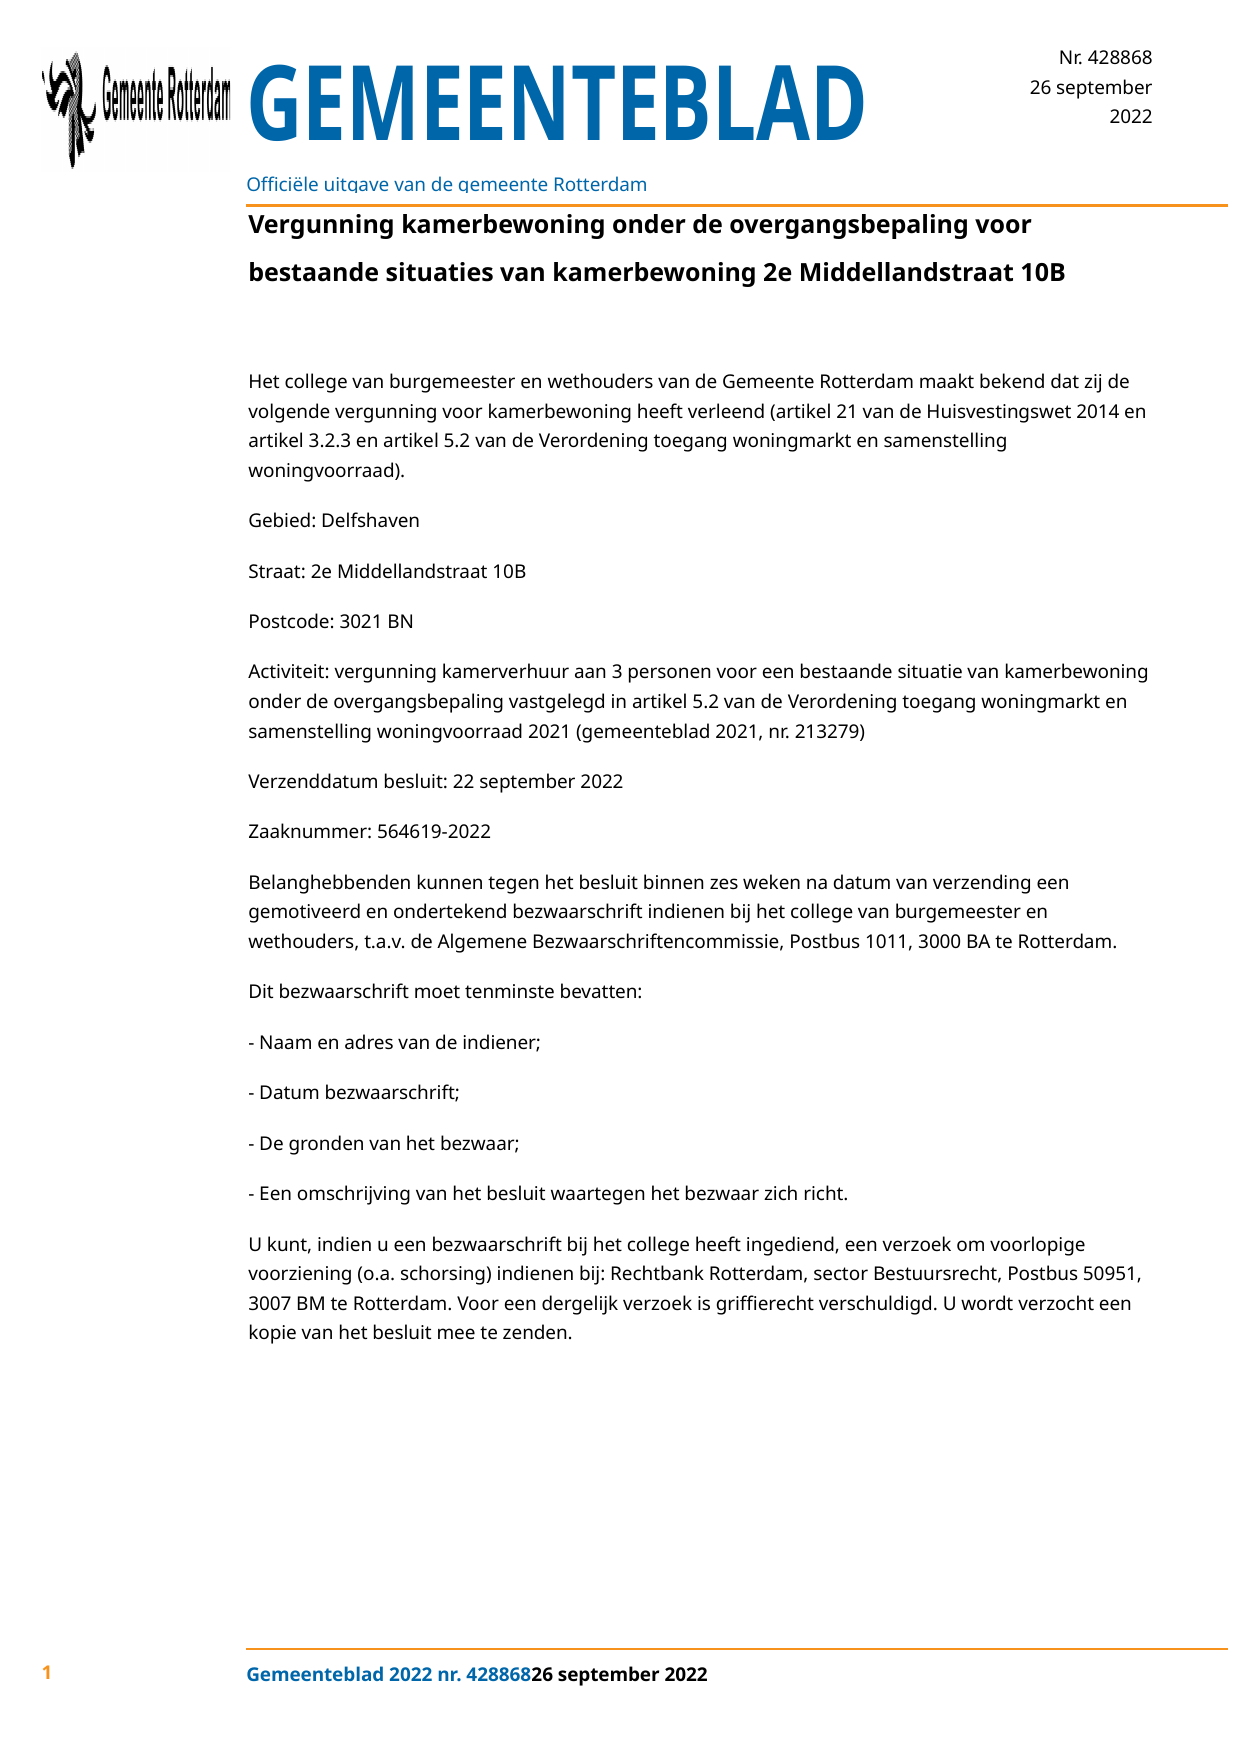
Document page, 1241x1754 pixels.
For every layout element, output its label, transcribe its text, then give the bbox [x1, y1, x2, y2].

picture [41, 47, 231, 172]
text - Naam en adres van de indiener; [248, 1029, 1152, 1055]
text Activiteit: vergunning kamerverhuur aan 3 personen voor een bestaande situatie van kamerbewoning onder de overgangsbepaling vastgelegd in artikel 5.2 van de Verordening toegang woningmarkt en samenstelling woningvoorraad 2021 (gemeenteblad 2021, nr. 213279) [248, 659, 1152, 744]
text - De gronden van het bezwaar; [248, 1130, 1152, 1156]
text Dit bezwaarschrift moet tenminste bevatten: [248, 979, 1152, 1004]
text Het college van burgemeester en wethouders van de Gemeente Rotterdam maakt bekend dat zij de volgende vergunning voor kamerbewoning heeft verleend (artikel 21 van de Huisvestingswet 2014 en artikel 3.2.3 en artikel 5.2 van de Verordening toegang woningmarkt en samenstelling woningvoorraad). [248, 368, 1152, 483]
text - Datum bezwaarschrift; [248, 1079, 1152, 1105]
text Zaaknummer: 564619-2022 [248, 819, 1152, 844]
text Vergunning kamerbewoning onder de overgangsbepaling voor bestaande situaties van kamerbewoning 2e Middellandstraat 10B [248, 207, 1152, 288]
text Postcode: 3021 BN [248, 608, 1152, 634]
text - Een omschrijving van het besluit waartegen het bezwaar zich richt. [248, 1180, 1152, 1206]
text Verzenddatum besluit: 22 september 2022 [248, 768, 1152, 794]
text Gebied: Delfshaven [248, 507, 1152, 533]
text Belanghebbenden kunnen tegen het besluit binnen zes weken na datum van verzending een gemotiveerd en ondertekend bezwaarschrift indienen bij het college van burgemeester en wethouders, t.a.v. de Algemene Bezwaarschriftencommissie, Postbus 1011, 3000 BA te Rotterdam. [248, 869, 1152, 954]
text Straat: 2e Middellandstraat 10B [248, 558, 1152, 584]
text U kunt, indien u een bezwaarschrift bij het college heeft ingediend, een verzoek om voorlopige voorziening (o.a. schorsing) indienen bij: Rechtbank Rotterdam, sector Bestuursrecht, Postbus 50951, 3007 BM te Rotterdam. Voor een dergelijk verzoek is griffierecht verschuldigd. U wordt verzocht een kopie van het besluit mee te zenden. [248, 1231, 1152, 1345]
